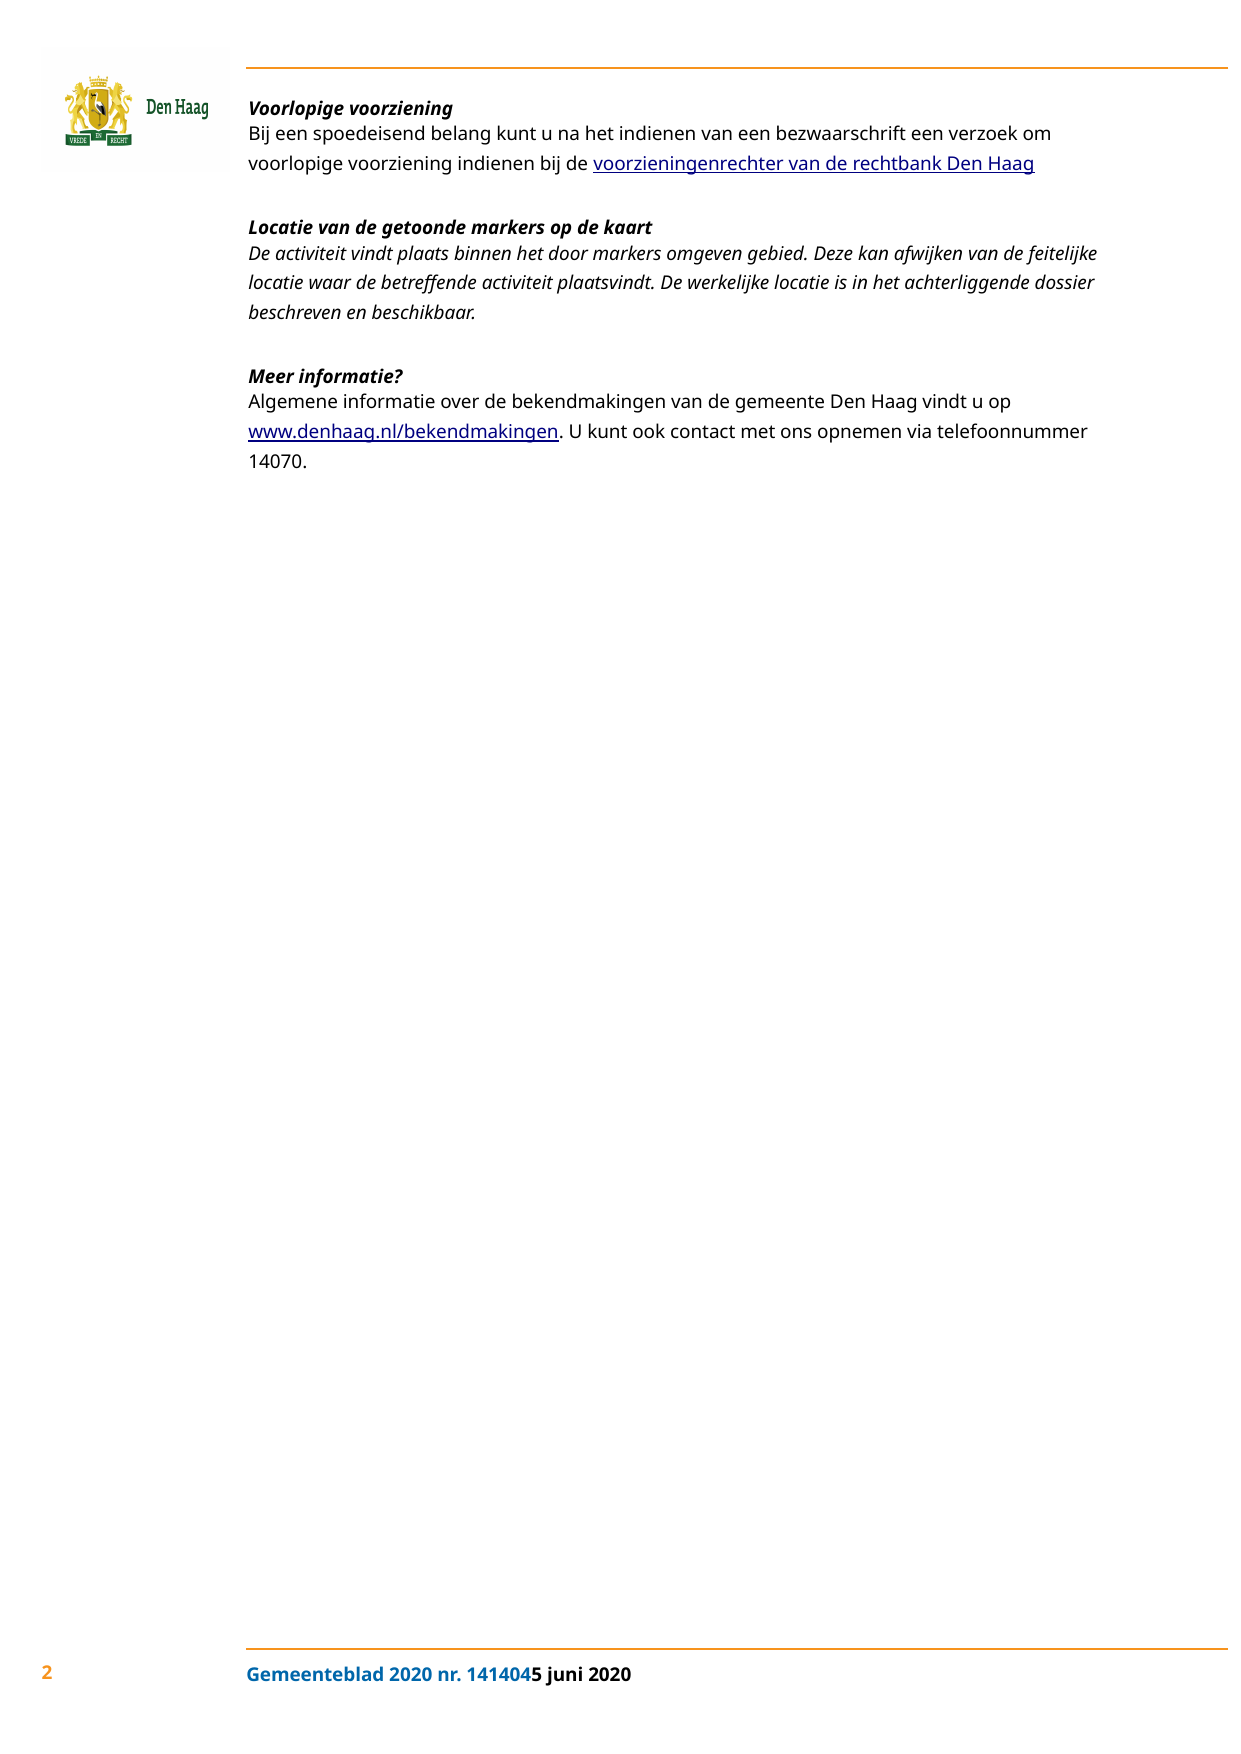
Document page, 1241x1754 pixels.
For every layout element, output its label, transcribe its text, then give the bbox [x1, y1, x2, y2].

picture [41, 47, 231, 172]
text Locatie van de getoonde markers op de kaart [248, 214, 1152, 240]
text Bij een spoedeisend belang kunt u na het indienen van een bezwaarschrift een verzoek om voorlopige voorziening indienen bij de voorzieningenrechter van de rechtbank Den Haag [248, 121, 1152, 176]
text Algemene informatie over de bekendmakingen van de gemeente Den Haag vindt u op www.denhaag.nl/bekendmakingen. U kunt ook contact met ons opnemen via telefoonnummer 14070. [248, 389, 1152, 473]
text De activiteit vindt plaats binnen het door markers omgeven gebied. Deze kan afwijken van de feitelijke locatie waar de betreffende activiteit plaatsvindt. De werkelijke locatie is in het achterliggende dossier beschreven en beschikbaar. [248, 240, 1152, 325]
text Meer informatie? [248, 363, 1152, 389]
text Voorlopige voorziening [248, 95, 1152, 121]
